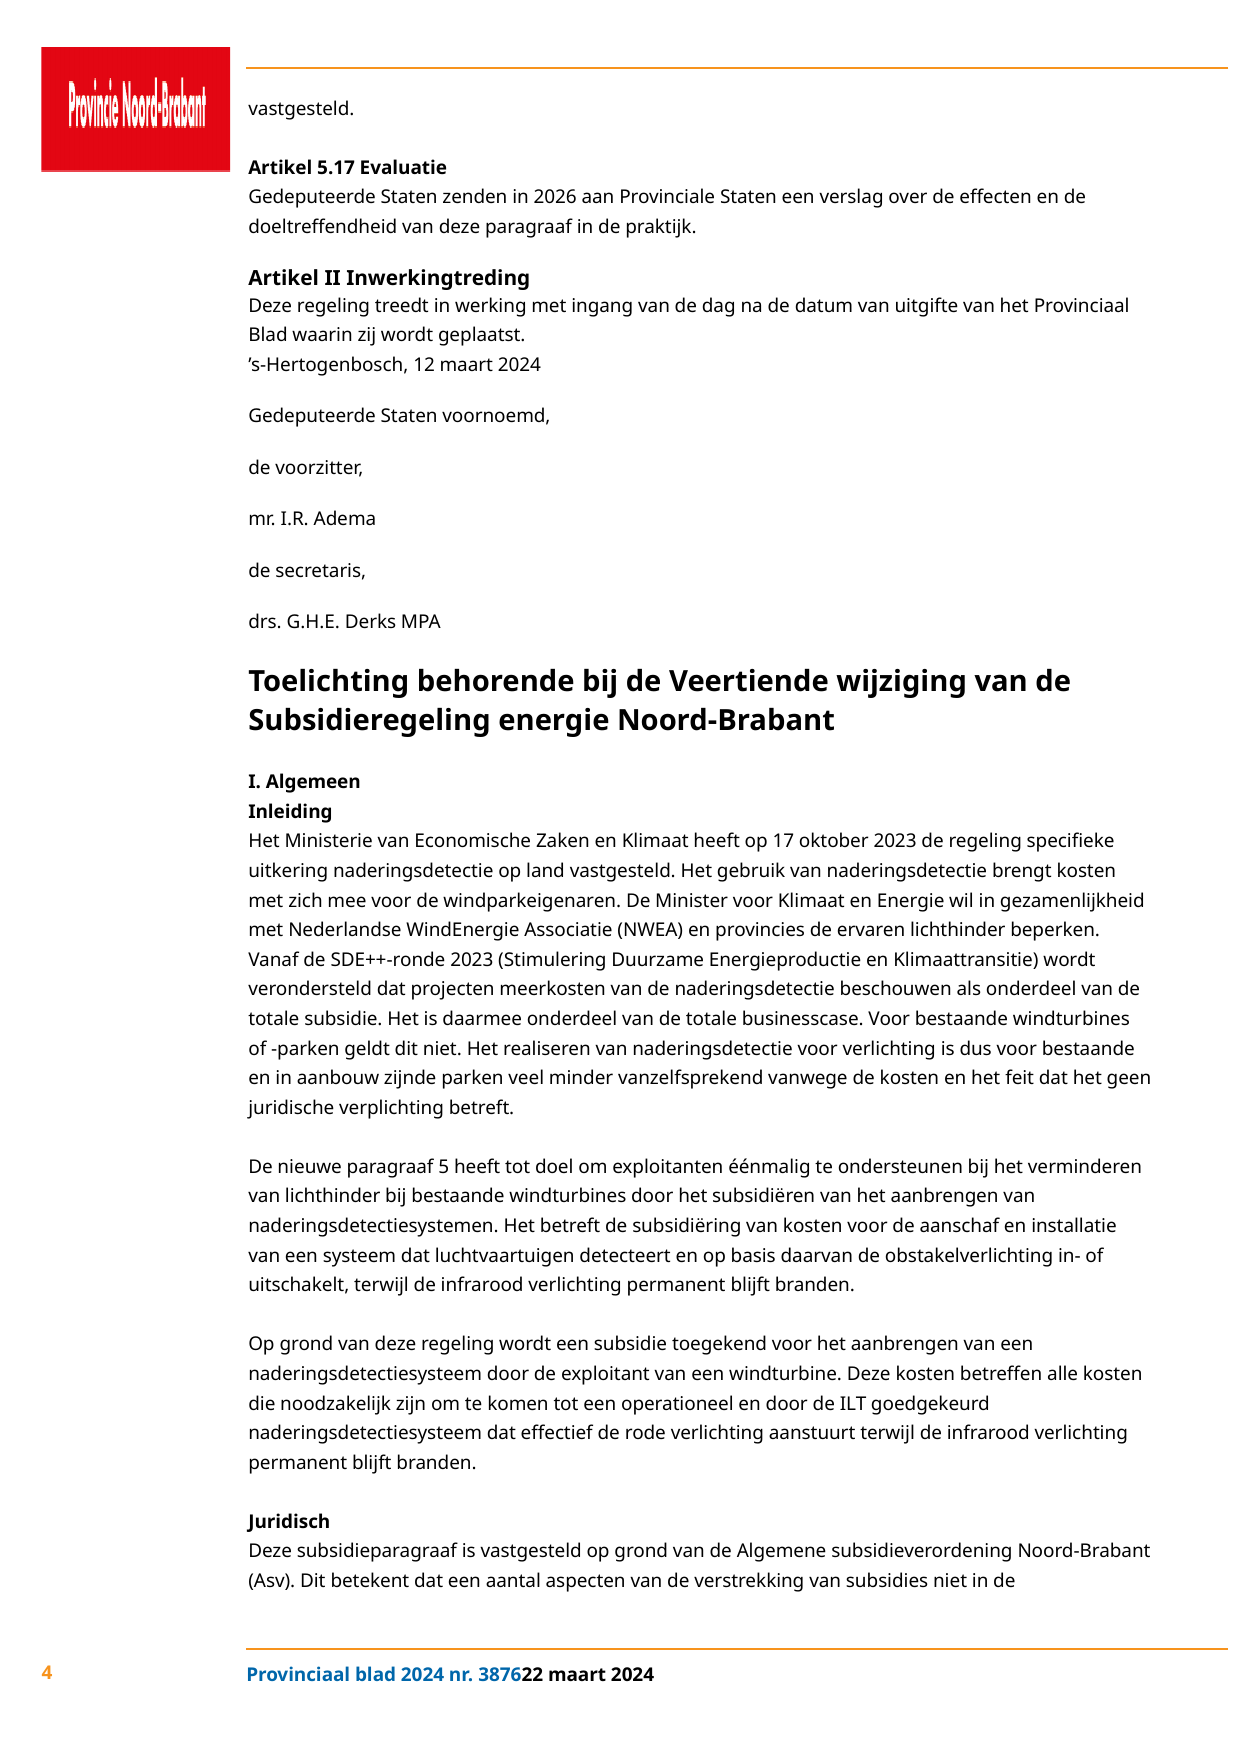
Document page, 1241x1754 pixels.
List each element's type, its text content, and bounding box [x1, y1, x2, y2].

text ’s-Hertogenbosch, 12 maart 2024 [248, 351, 1152, 377]
text mr. I.R. Adema [248, 506, 1152, 531]
text Inleiding [248, 798, 1152, 824]
text Toelichting behorende bij de Veertiende wijziging van de Subsidieregeling energie Noord-Brabant [248, 660, 1152, 739]
text Artikel II Inwerkingtreding [248, 263, 1152, 292]
text de secretaris, [248, 557, 1152, 583]
text De nieuwe paragraaf 5 heeft tot doel om exploitanten éénmalig te ondersteunen bij het verminderen van lichthinder bij bestaande windturbines door het subsidiëren van het aanbrengen van naderingsdetectiesystemen. Het betreft de subsidiëring van kosten voor de aanschaf en installatie van een systeem dat luchtvaartuigen detecteert en op basis daarvan de obstakelverlichting in- of uitschakelt, terwijl de infrarood verlichting permanent blijft branden. [248, 1153, 1152, 1297]
text Deze regeling treedt in werking met ingang van de dag na de datum van uitgifte van het Provinciaal Blad waarin zij wordt geplaatst. [248, 292, 1152, 347]
text Gedeputeerde Staten voornoemd, [248, 403, 1152, 428]
text vastgesteld. [248, 95, 1152, 121]
text Artikel 5.17 Evaluatie [248, 154, 1152, 180]
picture [41, 47, 231, 172]
text Deze subsidieparagraaf is vastgesteld op grond van de Algemene subsidieverordening Noord-Brabant (Asv). Dit betekent dat een aantal aspecten van de verstrekking van subsidies niet in de [248, 1538, 1152, 1593]
text Het Ministerie van Economische Zaken en Klimaat heeft op 17 oktober 2023 de regeling specifieke uitkering naderingsdetectie op land vastgesteld. Het gebruik van naderingsdetectie brengt kosten met zich mee voor de windparkeigenaren. De Minister voor Klimaat en Energie wil in gezamenlijkheid met Nederlandse WindEnergie Associatie (NWEA) en provincies de ervaren lichthinder beperken. Vanaf de SDE++-ronde 2023 (Stimulering Duurzame Energieproductie en Klimaattransitie) wordt verondersteld dat projecten meerkosten van de naderingsdetectie beschouwen als onderdeel van de totale subsidie. Het is daarmee onderdeel van de totale businesscase. Voor bestaande windturbines of -parken geldt dit niet. Het realiseren van naderingsdetectie voor verlichting is dus voor bestaande en in aanbouw zijnde parken veel minder vanzelfsprekend vanwege de kosten en het feit dat het geen juridische verplichting betreft. [248, 828, 1152, 1119]
text Op grond van deze regeling wordt een subsidie toegekend voor het aanbrengen van een naderingsdetectiesysteem door de exploitant van een windturbine. Deze kosten betreffen alle kosten die noodzakelijk zijn om te komen tot een operationeel en door de ILT goedgekeurd naderingsdetectiesysteem dat effectief de rode verlichting aanstuurt terwijl de infrarood verlichting permanent blijft branden. [248, 1331, 1152, 1474]
text I. Algemeen [248, 768, 1152, 794]
text de voorzitter, [248, 454, 1152, 480]
text Juridisch [248, 1508, 1152, 1534]
text Gedeputeerde Staten zenden in 2026 aan Provinciale Staten een verslag over de effecten en de doeltreffendheid van deze paragraaf in de praktijk. [248, 183, 1152, 239]
text drs. G.H.E. Derks MPA [248, 608, 1152, 634]
